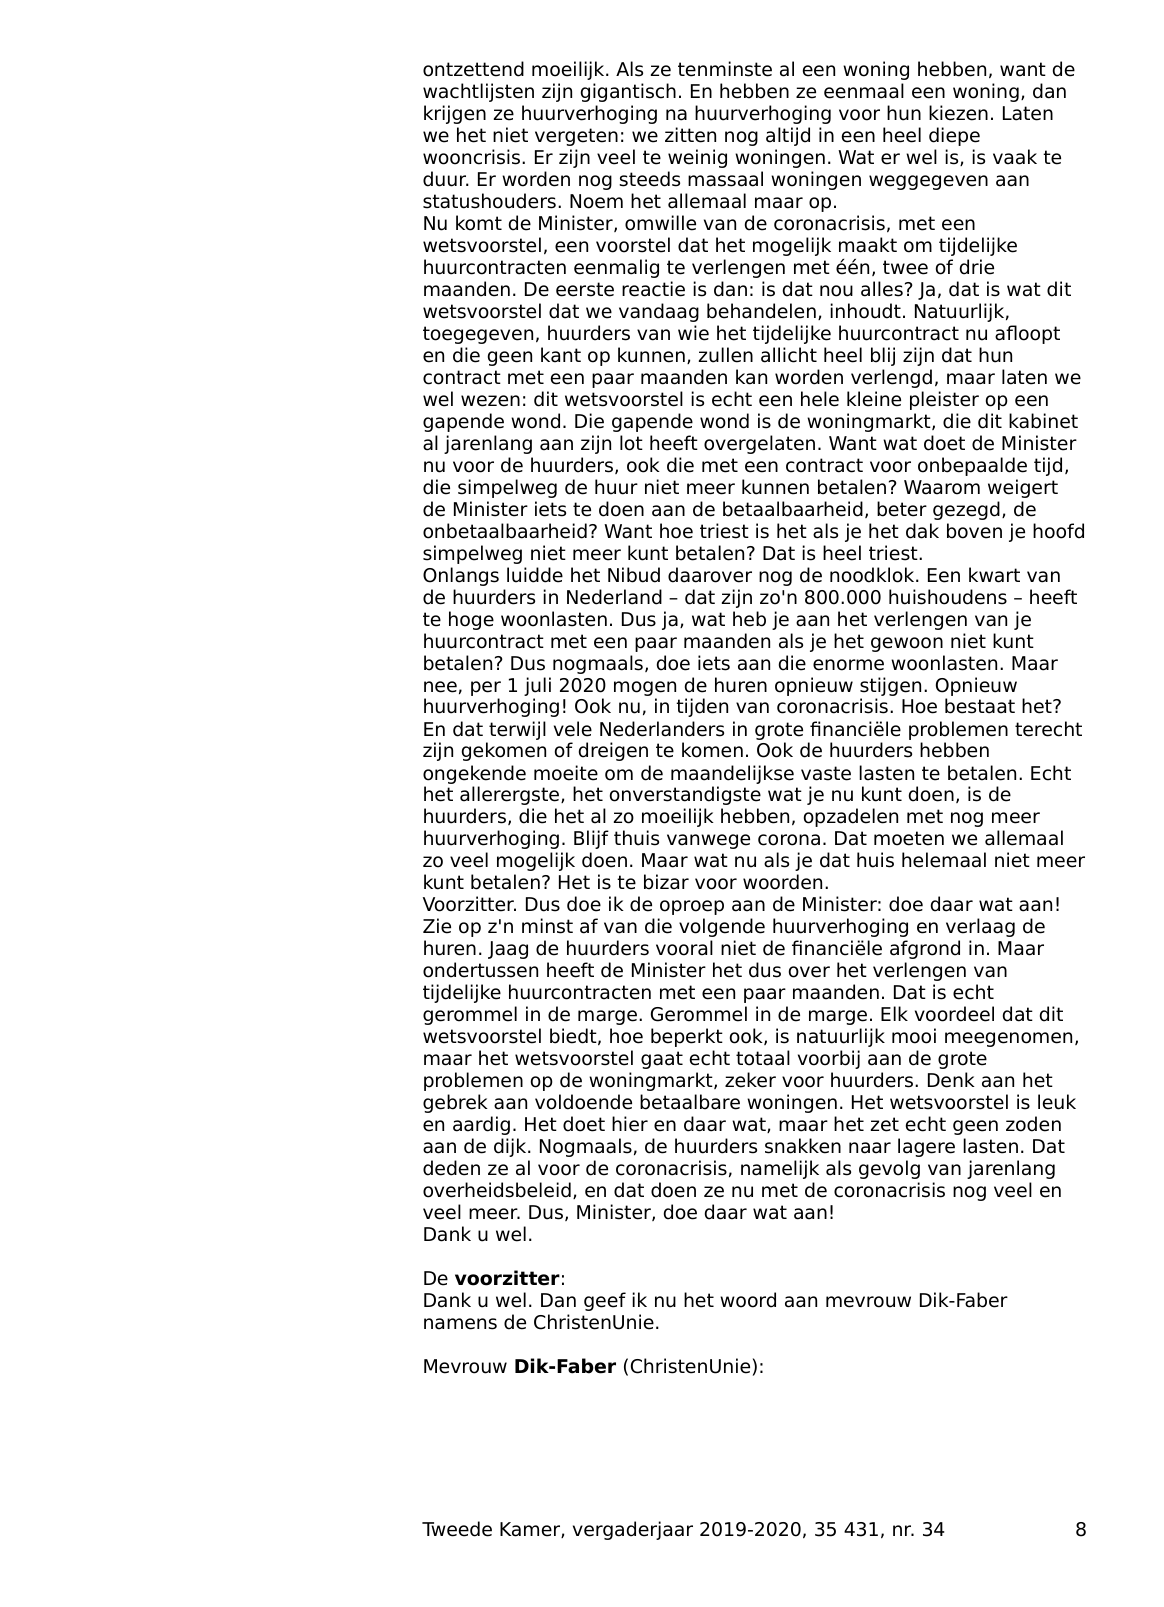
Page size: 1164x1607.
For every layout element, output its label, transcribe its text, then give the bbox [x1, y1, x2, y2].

text Mevrouw Dik-Faber (ChristenUnie): [422, 1356, 1087, 1378]
text ontzettend moeilijk. Als ze tenminste al een woning hebben, want de wachtlijsten zijn gigantisch. En hebben ze eenmaal een woning, dan krijgen ze huurverhoging na huurverhoging voor hun kiezen. Laten we het niet vergeten: we zitten nog altijd in een heel diepe wooncrisis. Er zijn veel te weinig woningen. Wat er wel is, is vaak te duur. Er worden nog steeds massaal woningen weggegeven aan statushouders. Noem het allemaal maar op. [422, 59, 1087, 213]
text Dank u wel. [422, 1224, 1087, 1246]
text Voorzitter. Dus doe ik de oproep aan de Minister: doe daar wat aan! Zie op z'n minst af van die volgende huurverhoging en verlaag de huren. Jaag de huurders vooral niet de financiële afgrond in. Maar ondertussen heeft de Minister het dus over het verlengen van tijdelijke huurcontracten met een paar maanden. Dat is echt gerommel in de marge. Gerommel in de marge. Elk voordeel dat dit wetsvoorstel biedt, hoe beperkt ook, is natuurlijk mooi meegenomen, maar het wetsvoorstel gaat echt totaal voorbij aan de grote problemen op de woningmarkt, zeker voor huurders. Denk aan het gebrek aan voldoende betaalbare woningen. Het wetsvoorstel is leuk en aardig. Het doet hier en daar wat, maar het zet echt geen zoden aan de dijk. Nogmaals, de huurders snakken naar lagere lasten. Dat deden ze al voor de coronacrisis, namelijk als gevolg van jarenlang overheidsbeleid, en dat doen ze nu met de coronacrisis nog veel en veel meer. Dus, Minister, doe daar wat aan! [422, 894, 1087, 1224]
text Nu komt de Minister, omwille van de coronacrisis, met een wetsvoorstel, een voorstel dat het mogelijk maakt om tijdelijke huurcontracten eenmalig te verlengen met één, twee of drie maanden. De eerste reactie is dan: is dat nou alles? Ja, dat is wat dit wetsvoorstel dat we vandaag behandelen, inhoudt. Natuurlijk, toegegeven, huurders van wie het tijdelijke huurcontract nu afloopt en die geen kant op kunnen, zullen allicht heel blij zijn dat hun contract met een paar maanden kan worden verlengd, maar laten we wel wezen: dit wetsvoorstel is echt een hele kleine pleister op een gapende wond. Die gapende wond is de woningmarkt, die dit kabinet al jarenlang aan zijn lot heeft overgelaten. Want wat doet de Minister nu voor de huurders, ook die met een contract voor onbepaalde tijd, die simpelweg de huur niet meer kunnen betalen? Waarom weigert de Minister iets te doen aan de betaalbaarheid, beter gezegd, de onbetaalbaarheid? Want hoe triest is het als je het dak boven je hoofd simpelweg niet meer kunt betalen? Dat is heel triest. [422, 213, 1087, 564]
text Onlangs luidde het Nibud daarover nog de noodklok. Een kwart van de huurders in Nederland – dat zijn zo'n 800.000 huishoudens – heeft te hoge woonlasten. Dus ja, wat heb je aan het verlengen van je huurcontract met een paar maanden als je het gewoon niet kunt betalen? Dus nogmaals, doe iets aan die enorme woonlasten. Maar nee, per 1 juli 2020 mogen de huren opnieuw stijgen. Opnieuw huurverhoging! Ook nu, in tijden van coronacrisis. Hoe bestaat het? En dat terwijl vele Nederlanders in grote financiële problemen terecht zijn gekomen of dreigen te komen. Ook de huurders hebben ongekende moeite om de maandelijkse vaste lasten te betalen. Echt het allerergste, het onverstandigste wat je nu kunt doen, is de huurders, die het al zo moeilijk hebben, opzadelen met nog meer huurverhoging. Blijf thuis vanwege corona. Dat moeten we allemaal zo veel mogelijk doen. Maar wat nu als je dat huis helemaal niet meer kunt betalen? Het is te bizar voor woorden. [422, 564, 1087, 894]
text Dank u wel. Dan geef ik nu het woord aan mevrouw Dik-Faber namens de ChristenUnie. [422, 1290, 1087, 1334]
text De voorzitter: [422, 1268, 1087, 1290]
